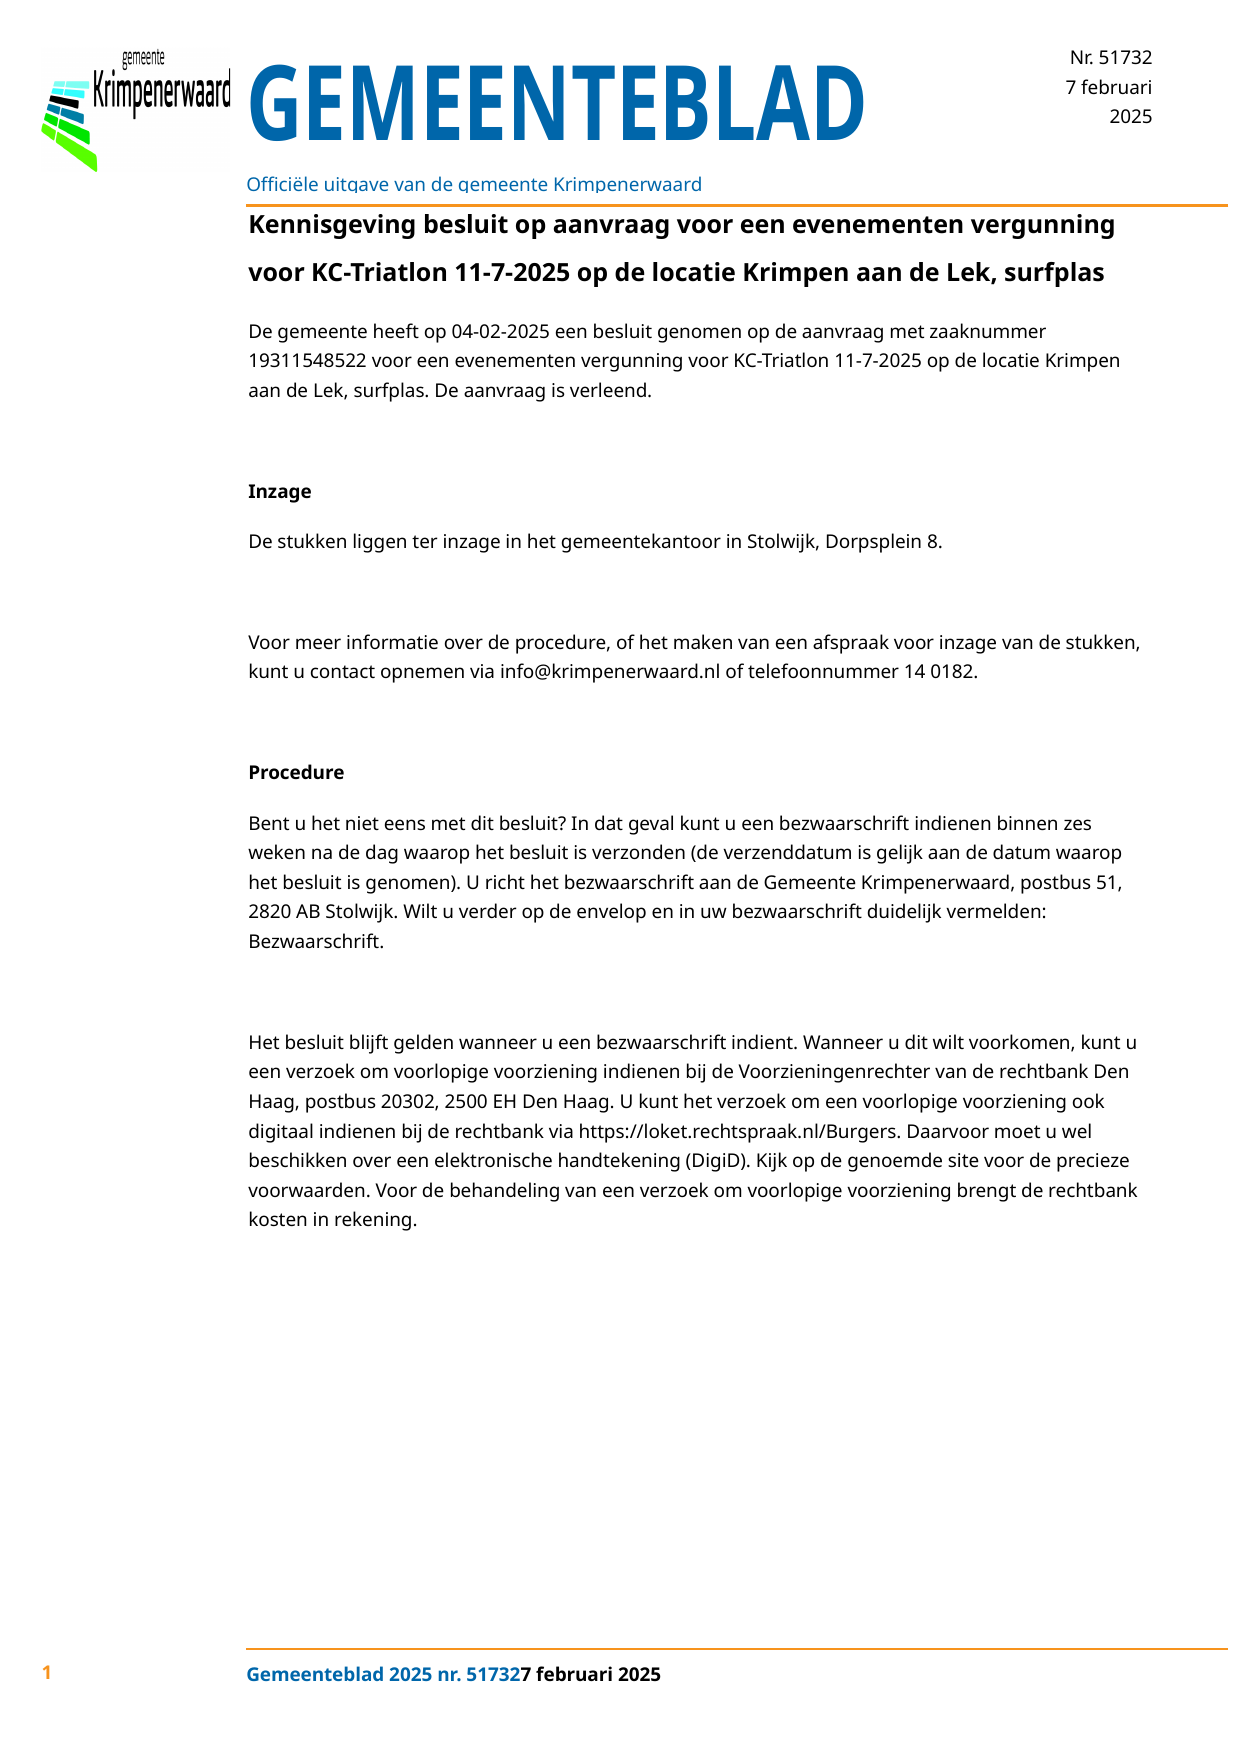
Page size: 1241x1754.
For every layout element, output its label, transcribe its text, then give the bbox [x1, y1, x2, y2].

text Kennisgeving besluit op aanvraag voor een evenementen vergunning voor KC-Triatlon 11-7-2025 op de locatie Krimpen aan de Lek, surfplas [248, 207, 1152, 288]
text Bent u het niet eens met dit besluit? In dat geval kunt u een bezwaarschrift indienen binnen zes weken na de dag waarop het besluit is verzonden (de verzenddatum is gelijk aan de datum waarop het besluit is genomen). U richt het bezwaarschrift aan de Gemeente Krimpenerwaard, postbus 51, 2820 AB Stolwijk. Wilt u verder op de envelop en in uw bezwaarschrift duidelijk vermelden: Bezwaarschrift. [248, 810, 1152, 954]
text Procedure [248, 759, 1152, 785]
text Inzage [248, 478, 1152, 504]
text De stukken liggen ter inzage in het gemeentekantoor in Stolwijk, Dorpsplein 8. [248, 528, 1152, 554]
text De gemeente heeft op 04-02-2025 een besluit genomen op de aanvraag met zaaknummer 19311548522 voor een evenementen vergunning voor KC-Triatlon 11-7-2025 op de locatie Krimpen aan de Lek, surfplas. De aanvraag is verleend. [248, 318, 1152, 403]
text Voor meer informatie over de procedure, of het maken van een afspraak voor inzage van de stukken, kunt u contact opnemen via info@krimpenerwaard.nl of telefoonnummer 14 0182. [248, 629, 1152, 684]
text Het besluit blijft gelden wanneer u een bezwaarschrift indient. Wanneer u dit wilt voorkomen, kunt u een verzoek om voorlopige voorziening indienen bij de Voorzieningenrechter van de rechtbank Den Haag, postbus 20302, 2500 EH Den Haag. U kunt het verzoek om een voorlopige voorziening ook digitaal indienen bij de rechtbank via https://loket.rechtspraak.nl/Burgers. Daarvoor moet u wel beschikken over een elektronische handtekening (DigiD). Kijk op de genoemde site voor de precieze voorwaarden. Voor de behandeling van een verzoek om voorlopige voorziening brengt de rechtbank kosten in rekening. [248, 1029, 1152, 1232]
picture [41, 47, 231, 172]
